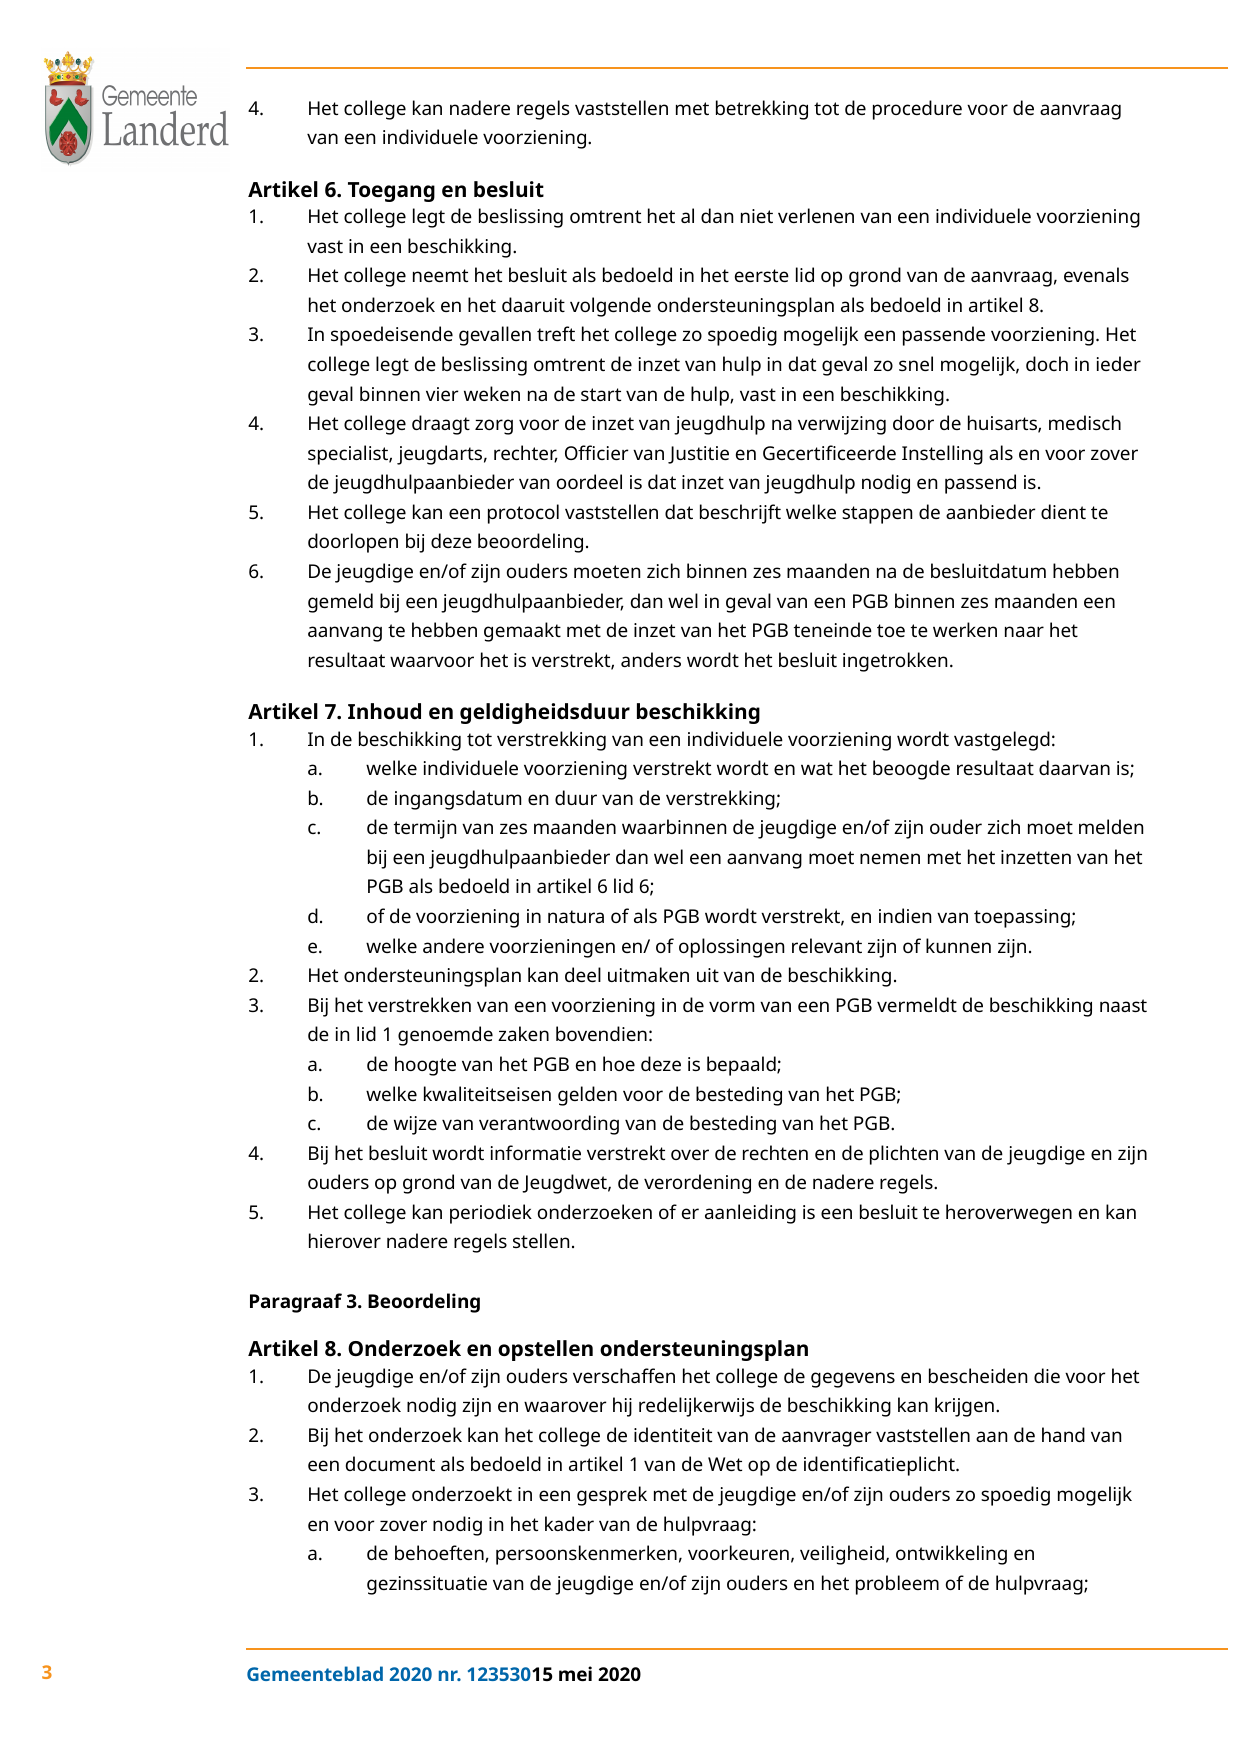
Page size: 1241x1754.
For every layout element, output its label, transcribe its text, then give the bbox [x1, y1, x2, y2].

picture [41, 47, 231, 172]
list de behoeften, persoonskenmerken, voorkeuren, veiligheid, ontwikkeling en gezinssituatie van de jeugdige en/of zijn ouders en het probleem of de hulpvraag; [307, 1540, 1152, 1596]
list de wijze van verantwoording van de besteding van het PGB. [307, 1110, 1152, 1136]
list de ingangsdatum en duur van de verstrekking; [307, 785, 1152, 811]
list Het ondersteuningsplan kan deel uitmaken uit van de beschikking. [248, 962, 1152, 988]
list Bij het verstrekken van een voorziening in de vorm van een PGB vermeldt de beschikking naast de in lid 1 genoemde zaken bovendien: [248, 992, 1152, 1047]
list of de voorziening in natura of als PGB wordt verstrekt, en indien van toepassing; [307, 903, 1152, 929]
list Het college legt de beslissing omtrent het al dan niet verlenen van een individuele voorziening vast in een beschikking. [248, 203, 1152, 258]
text Artikel 7. Inhoud en geldigheidsduur beschikking [248, 697, 1152, 726]
list Het college kan periodiek onderzoeken of er aanleiding is een besluit te heroverwegen en kan hierover nadere regels stellen. [248, 1199, 1152, 1254]
list welke andere voorzieningen en/ of oplossingen relevant zijn of kunnen zijn. [307, 933, 1152, 959]
list Het college onderzoekt in een gesprek met de jeugdige en/of zijn ouders zo spoedig mogelijk en voor zover nodig in het kader van de hulpvraag: [248, 1481, 1152, 1537]
list In de beschikking tot verstrekking van een individuele voorziening wordt vastgelegd: [248, 726, 1152, 752]
text Artikel 6. Toegang en besluit [248, 175, 1152, 203]
text Paragraaf 3. Beoordeling [248, 1288, 1152, 1314]
list welke individuele voorziening verstrekt wordt en wat het beoogde resultaat daarvan is; [307, 755, 1152, 781]
list De jeugdige en/of zijn ouders verschaffen het college de gegevens en bescheiden die voor het onderzoek nodig zijn en waarover hij redelijkerwijs de beschikking kan krijgen. [248, 1363, 1152, 1418]
list Het college draagt zorg voor de inzet van jeugdhulp na verwijzing door de huisarts, medisch specialist, jeugdarts, rechter, Officier van Justitie en Gecertificeerde Instelling als en voor zover de jeugdhulpaanbieder van oordeel is dat inzet van jeugdhulp nodig en passend is. [248, 410, 1152, 495]
text Artikel 8. Onderzoek en opstellen ondersteuningsplan [248, 1334, 1152, 1363]
list Bij het onderzoek kan het college de identiteit van de aanvrager vaststellen aan de hand van een document als bedoeld in artikel 1 van de Wet op de identificatieplicht. [248, 1422, 1152, 1477]
list de hoogte van het PGB en hoe deze is bepaald; [307, 1051, 1152, 1077]
list In spoedeisende gevallen treft het college zo spoedig mogelijk een passende voorziening. Het college legt de beslissing omtrent de inzet van hulp in dat geval zo snel mogelijk, doch in ieder geval binnen vier weken na de start van de hulp, vast in een beschikking. [248, 322, 1152, 406]
list Het college kan een protocol vaststellen dat beschrijft welke stappen de aanbieder dient te doorlopen bij deze beoordeling. [248, 499, 1152, 554]
list Bij het besluit wordt informatie verstrekt over de rechten en de plichten van de jeugdige en zijn ouders op grond van de Jeugdwet, de verordening en de nadere regels. [248, 1140, 1152, 1195]
list Het college neemt het besluit als bedoeld in het eerste lid op grond van de aanvraag, evenals het onderzoek en het daaruit volgende ondersteuningsplan als bedoeld in artikel 8. [248, 262, 1152, 318]
list Het college kan nadere regels vaststellen met betrekking tot de procedure voor de aanvraag van een individuele voorziening. [248, 95, 1152, 150]
list de termijn van zes maanden waarbinnen de jeugdige en/of zijn ouder zich moet melden bij een jeugdhulpaanbieder dan wel een aanvang moet nemen met het inzetten van het PGB als bedoeld in artikel 6 lid 6; [307, 814, 1152, 899]
list De jeugdige en/of zijn ouders moeten zich binnen zes maanden na de besluitdatum hebben gemeld bij een jeugdhulpaanbieder, dan wel in geval van een PGB binnen zes maanden een aanvang te hebben gemaakt met de inzet van het PGB teneinde toe te werken naar het resultaat waarvoor het is verstrekt, anders wordt het besluit ingetrokken. [248, 558, 1152, 673]
list welke kwaliteitseisen gelden voor de besteding van het PGB; [307, 1081, 1152, 1107]
